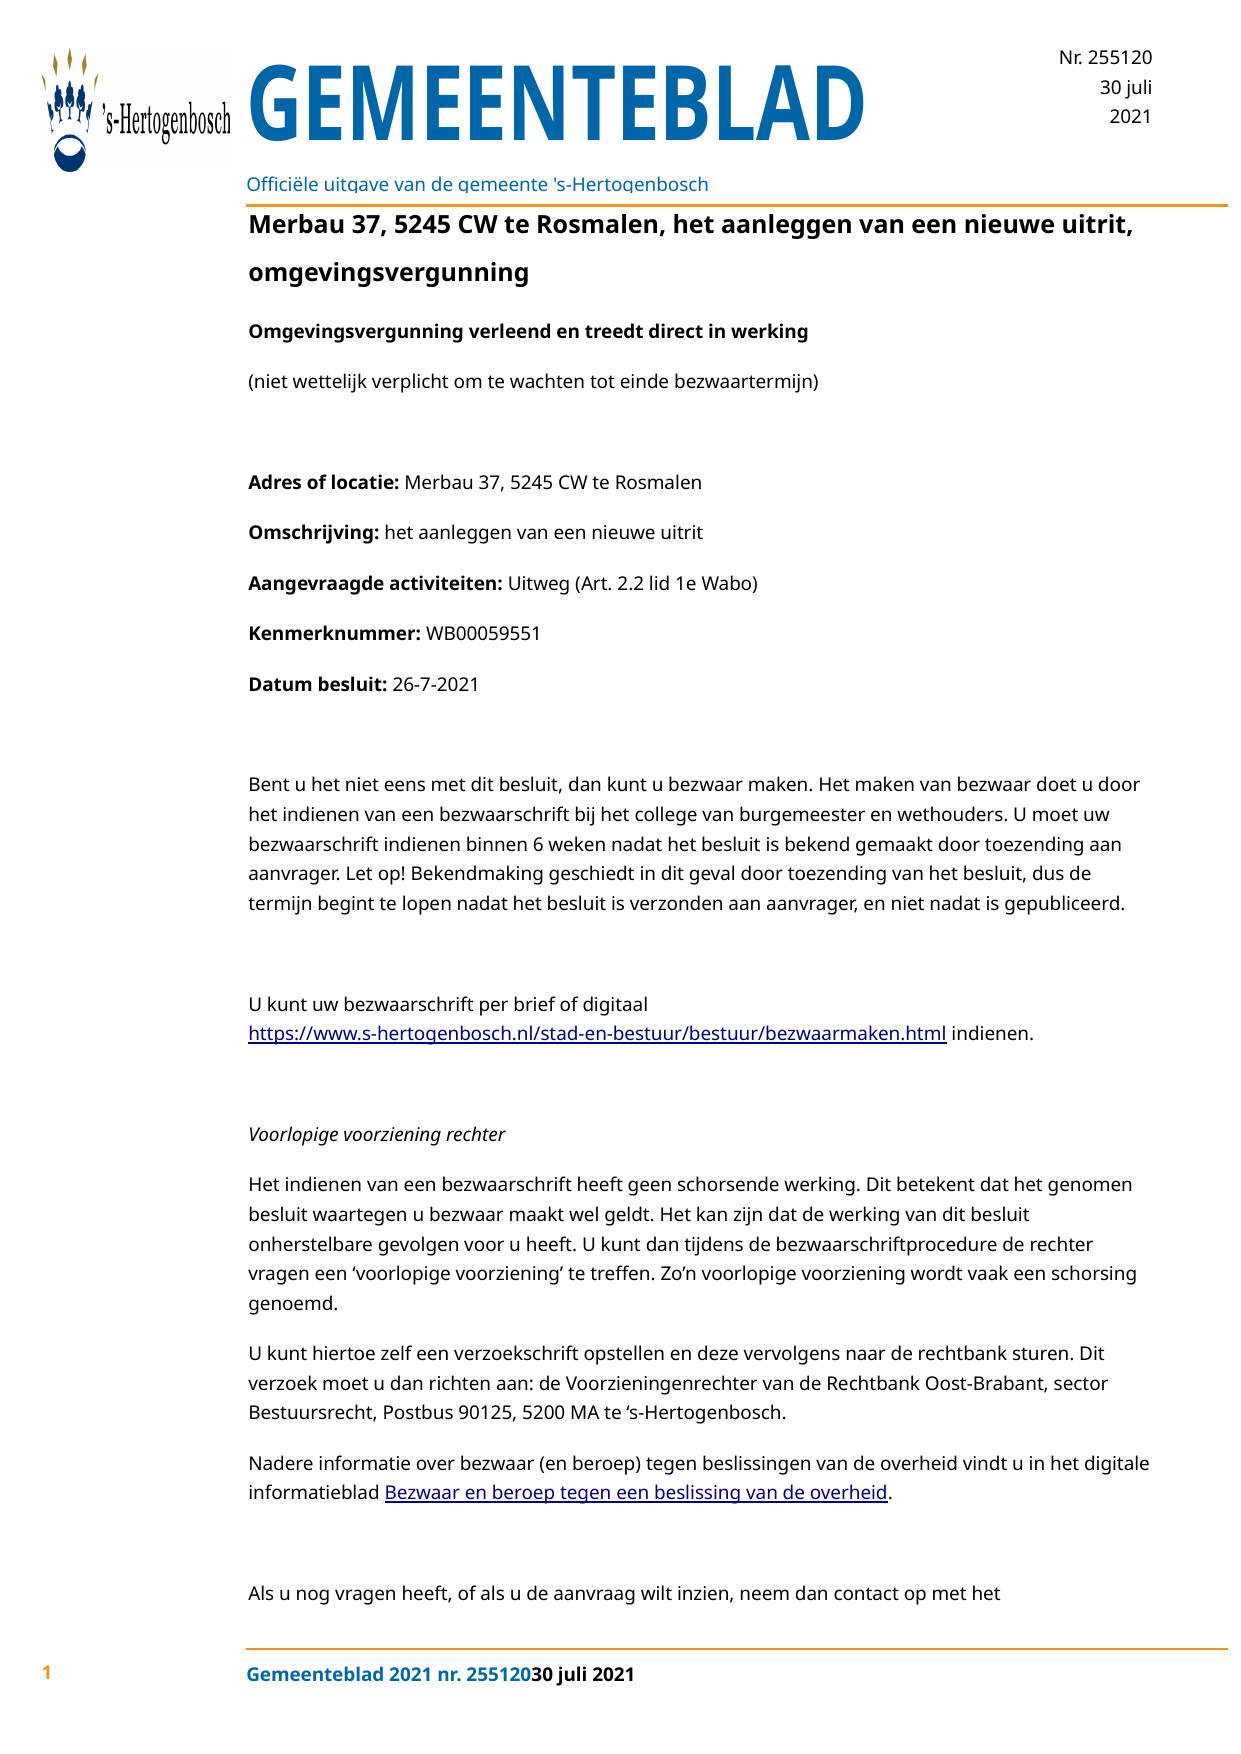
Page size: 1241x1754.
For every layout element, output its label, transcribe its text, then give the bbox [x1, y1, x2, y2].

text Aangevraagde activiteiten: Uitweg (Art. 2.2 lid 1e Wabo) [248, 570, 1152, 596]
text Voorlopige voorziening rechter [248, 1121, 1152, 1147]
text Bent u het niet eens met dit besluit, dan kunt u bezwaar maken. Het maken van bezwaar doet u door het indienen van een bezwaarschrift bij het college van burgemeester en wethouders. U moet uw bezwaarschrift indienen binnen 6 weken nadat het besluit is bekend gemaakt door toezending aan aanvrager. Let op! Bekendmaking geschiedt in dit geval door toezending van het besluit, dus de termijn begint te lopen nadat het besluit is verzonden aan aanvrager, en niet nadat is gepubliceerd. [248, 772, 1152, 916]
text Het indienen van een bezwaarschrift heeft geen schorsende werking. Dit betekent dat het genomen besluit waartegen u bezwaar maakt wel geldt. Het kan zijn dat de werking van dit besluit onherstelbare gevolgen voor u heeft. U kunt dan tijdens de bezwaarschriftprocedure de rechter vragen een ‘voorlopige voorziening’ te treffen. Zo’n voorlopige voorziening wordt vaak een schorsing genoemd. [248, 1172, 1152, 1316]
text Adres of locatie: Merbau 37, 5245 CW te Rosmalen [248, 469, 1152, 495]
picture [41, 47, 231, 172]
text Omgevingsvergunning verleend en treedt direct in werking [248, 318, 1152, 344]
text (niet wettelijk verplicht om te wachten tot einde bezwaartermijn) [248, 368, 1152, 394]
text Nadere informatie over bezwaar (en beroep) tegen beslissingen van de overheid vindt u in het digitale informatieblad Bezwaar en beroep tegen een beslissing van de overheid. [248, 1450, 1152, 1505]
text U kunt uw bezwaarschrift per brief of digitaal https://www.s-hertogenbosch.nl/stad-en-bestuur/bestuur/bezwaarmaken.html indienen. [248, 991, 1152, 1046]
text Datum besluit: 26-7-2021 [248, 671, 1152, 697]
text Omschrijving: het aanleggen van een nieuwe uitrit [248, 519, 1152, 545]
text Als u nog vragen heeft, of als u de aanvraag wilt inzien, neem dan contact op met het [248, 1580, 1152, 1606]
text Kenmerknummer: WB00059551 [248, 620, 1152, 646]
text U kunt hiertoe zelf een verzoekschrift opstellen en deze vervolgens naar de rechtbank sturen. Dit verzoek moet u dan richten aan: de Voorzieningenrechter van de Rechtbank Oost-Brabant, sector Bestuursrecht, Postbus 90125, 5200 MA te ‘s-Hertogenbosch. [248, 1340, 1152, 1425]
text Merbau 37, 5245 CW te Rosmalen, het aanleggen van een nieuwe uitrit, omgevingsvergunning [248, 207, 1152, 288]
